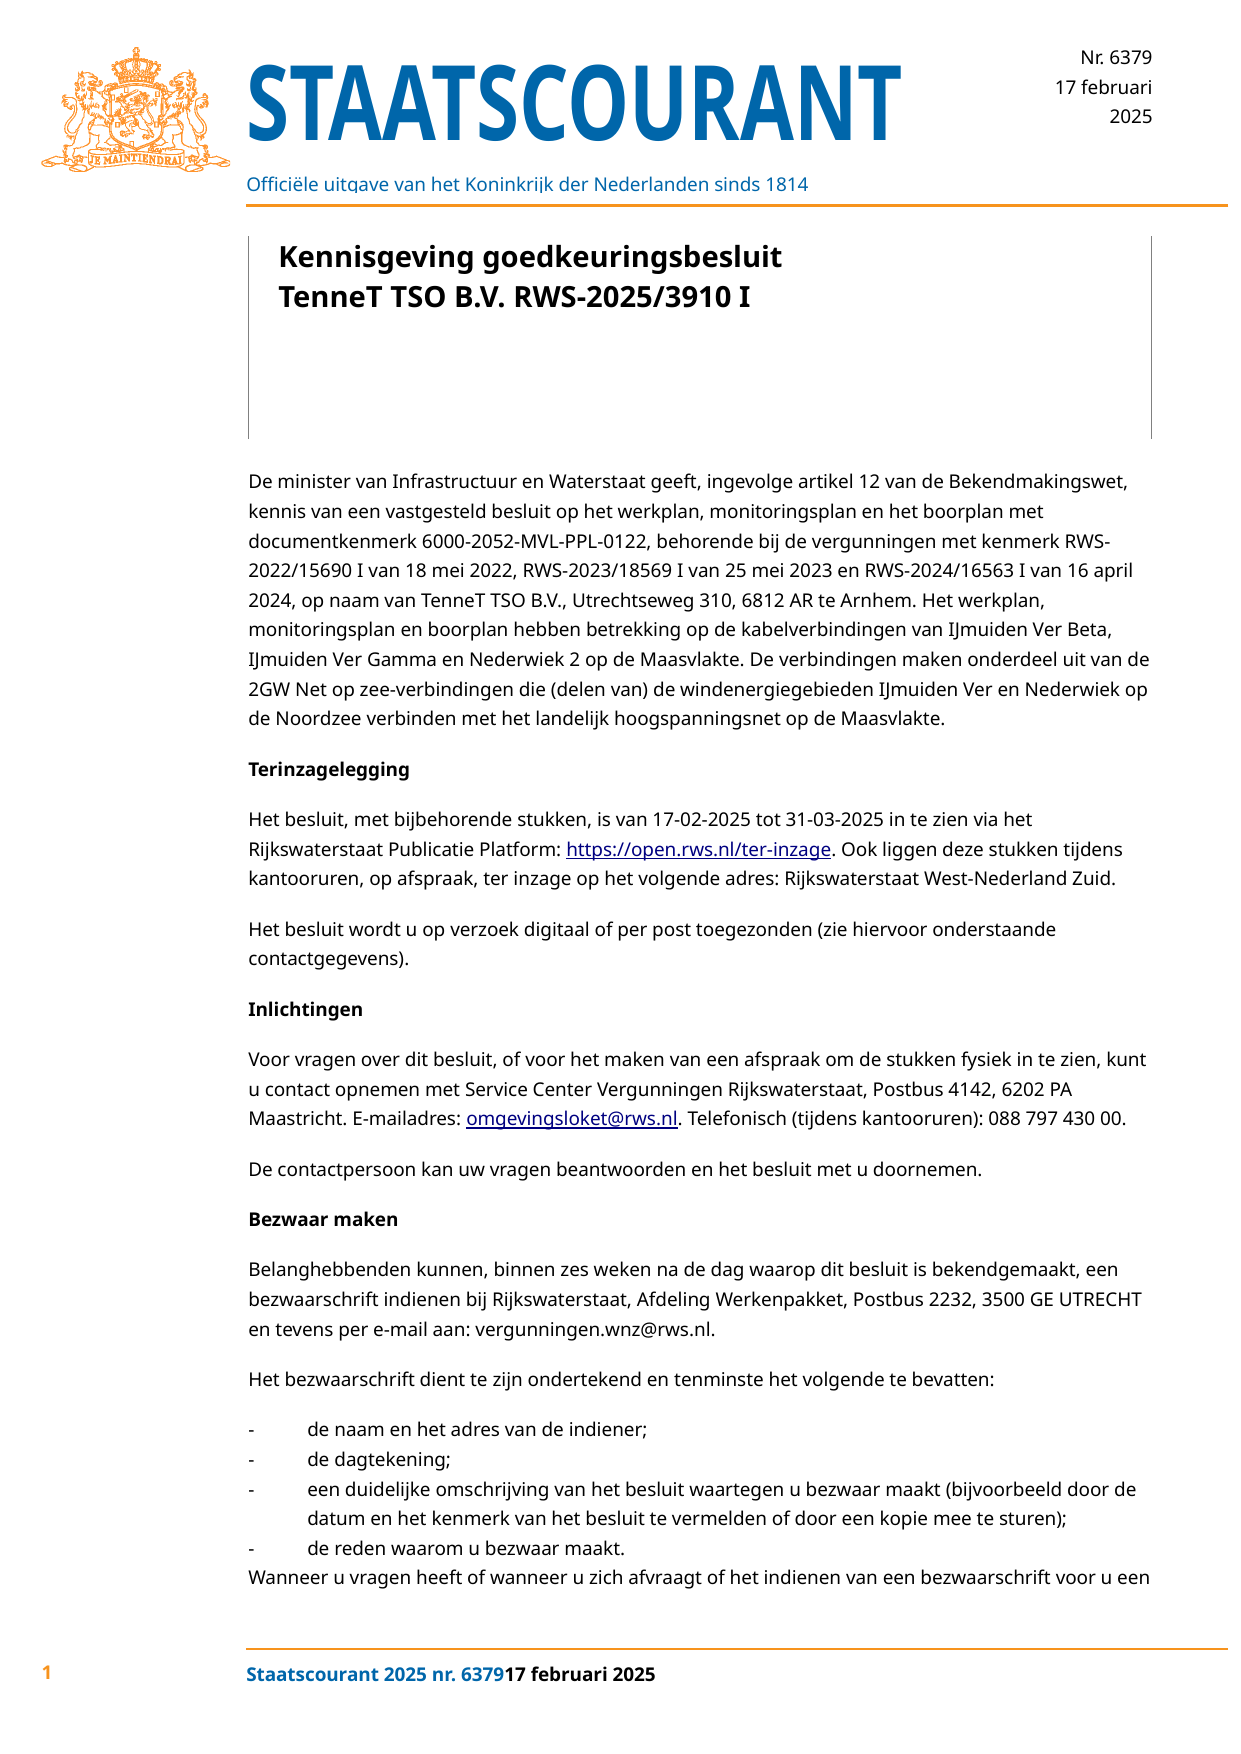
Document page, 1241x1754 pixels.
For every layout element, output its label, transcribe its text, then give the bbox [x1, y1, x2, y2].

text De minister van Infrastructuur en Waterstaat geeft, ingevolge artikel 12 van de Bekendmakingswet, kennis van een vastgesteld besluit op het werkplan, monitoringsplan en het boorplan met documentkenmerk 6000-2052-MVL-PPL-0122, behorende bij de vergunningen met kenmerk RWS-2022/15690 I van 18 mei 2022, RWS-2023/18569 I van 25 mei 2023 en RWS-2024/16563 I van 16 april 2024, op naam van TenneT TSO B.V., Utrechtseweg 310, 6812 AR te Arnhem. Het werkplan, monitoringsplan en boorplan hebben betrekking op de kabelverbindingen van IJmuiden Ver Beta, IJmuiden Ver Gamma en Nederwiek 2 op de Maasvlakte. De verbindingen maken onderdeel uit van de 2GW Net op zee-verbindingen die (delen van) de windenergiegebieden IJmuiden Ver en Nederwiek op de Noordzee verbinden met het landelijk hoogspanningsnet op de Maasvlakte. [248, 469, 1152, 731]
list de dagtekening; [248, 1446, 1152, 1472]
text Bezwaar maken [248, 1206, 1152, 1232]
table_header [1090, 236, 1151, 413]
text Het besluit wordt u op verzoek digitaal of per post toegezonden (zie hiervoor onderstaande contactgegevens). [248, 916, 1152, 971]
text Wanneer u vragen heeft of wanneer u zich afvraagt of het indienen van een bezwaarschrift voor u een [248, 1564, 1152, 1590]
table_header [850, 236, 912, 413]
text Het besluit, met bijbehorende stukken, is van 17-02-2025 tot 31-03-2025 in te zien via het Rijkswaterstaat Publicatie Platform: https://open.rws.nl/ter-inzage. Ook liggen deze stukken tijdens kantooruren, op afspraak, ter inzage op het volgende adres: Rijkswaterstaat West-Nederland Zuid. [248, 806, 1152, 891]
text Voor vragen over dit besluit, of voor het maken van een afspraak om de stukken fysiek in te zien, kunt u contact opnemen met Service Center Vergunningen Rijkswaterstaat, Postbus 4142, 6202 PA Maastricht. E-mailadres: omgevingsloket@rws.nl. Telefonisch (tijdens kantooruren): 088 797 430 00. [248, 1046, 1152, 1131]
picture [41, 47, 231, 172]
list de naam en het adres van de indiener; [248, 1417, 1152, 1442]
text Inlichtingen [248, 996, 1152, 1021]
table_header [850, 414, 1151, 439]
text Terinzagelegging [248, 756, 1152, 781]
text De contactpersoon kan uw vragen beantwoorden en het besluit met u doornemen. [248, 1156, 1152, 1181]
text Het bezwaarschrift dient te zijn ondertekend en tenminste het volgende te bevatten: [248, 1366, 1152, 1392]
picture [912, 236, 1090, 414]
list een duidelijke omschrijving van het besluit waartegen u bezwaar maakt (bijvoorbeeld door de datum en het kenmerk van het besluit te vermelden of door een kopie mee te sturen); [248, 1476, 1152, 1531]
table_header Kennisgeving goedkeuringsbesluit TenneT TSO B.V. RWS-2025/3910 I [249, 236, 850, 439]
text Belanghebbenden kunnen, binnen zes weken na de dag waarop dit besluit is bekendgemaakt, een bezwaarschrift indienen bij Rijkswaterstaat, Afdeling Werkenpakket, Postbus 2232, 3500 GE UTRECHT en tevens per e-mail aan: vergunningen.wnz@rws.nl. [248, 1257, 1152, 1341]
list de reden waarom u bezwaar maakt. [248, 1535, 1152, 1561]
